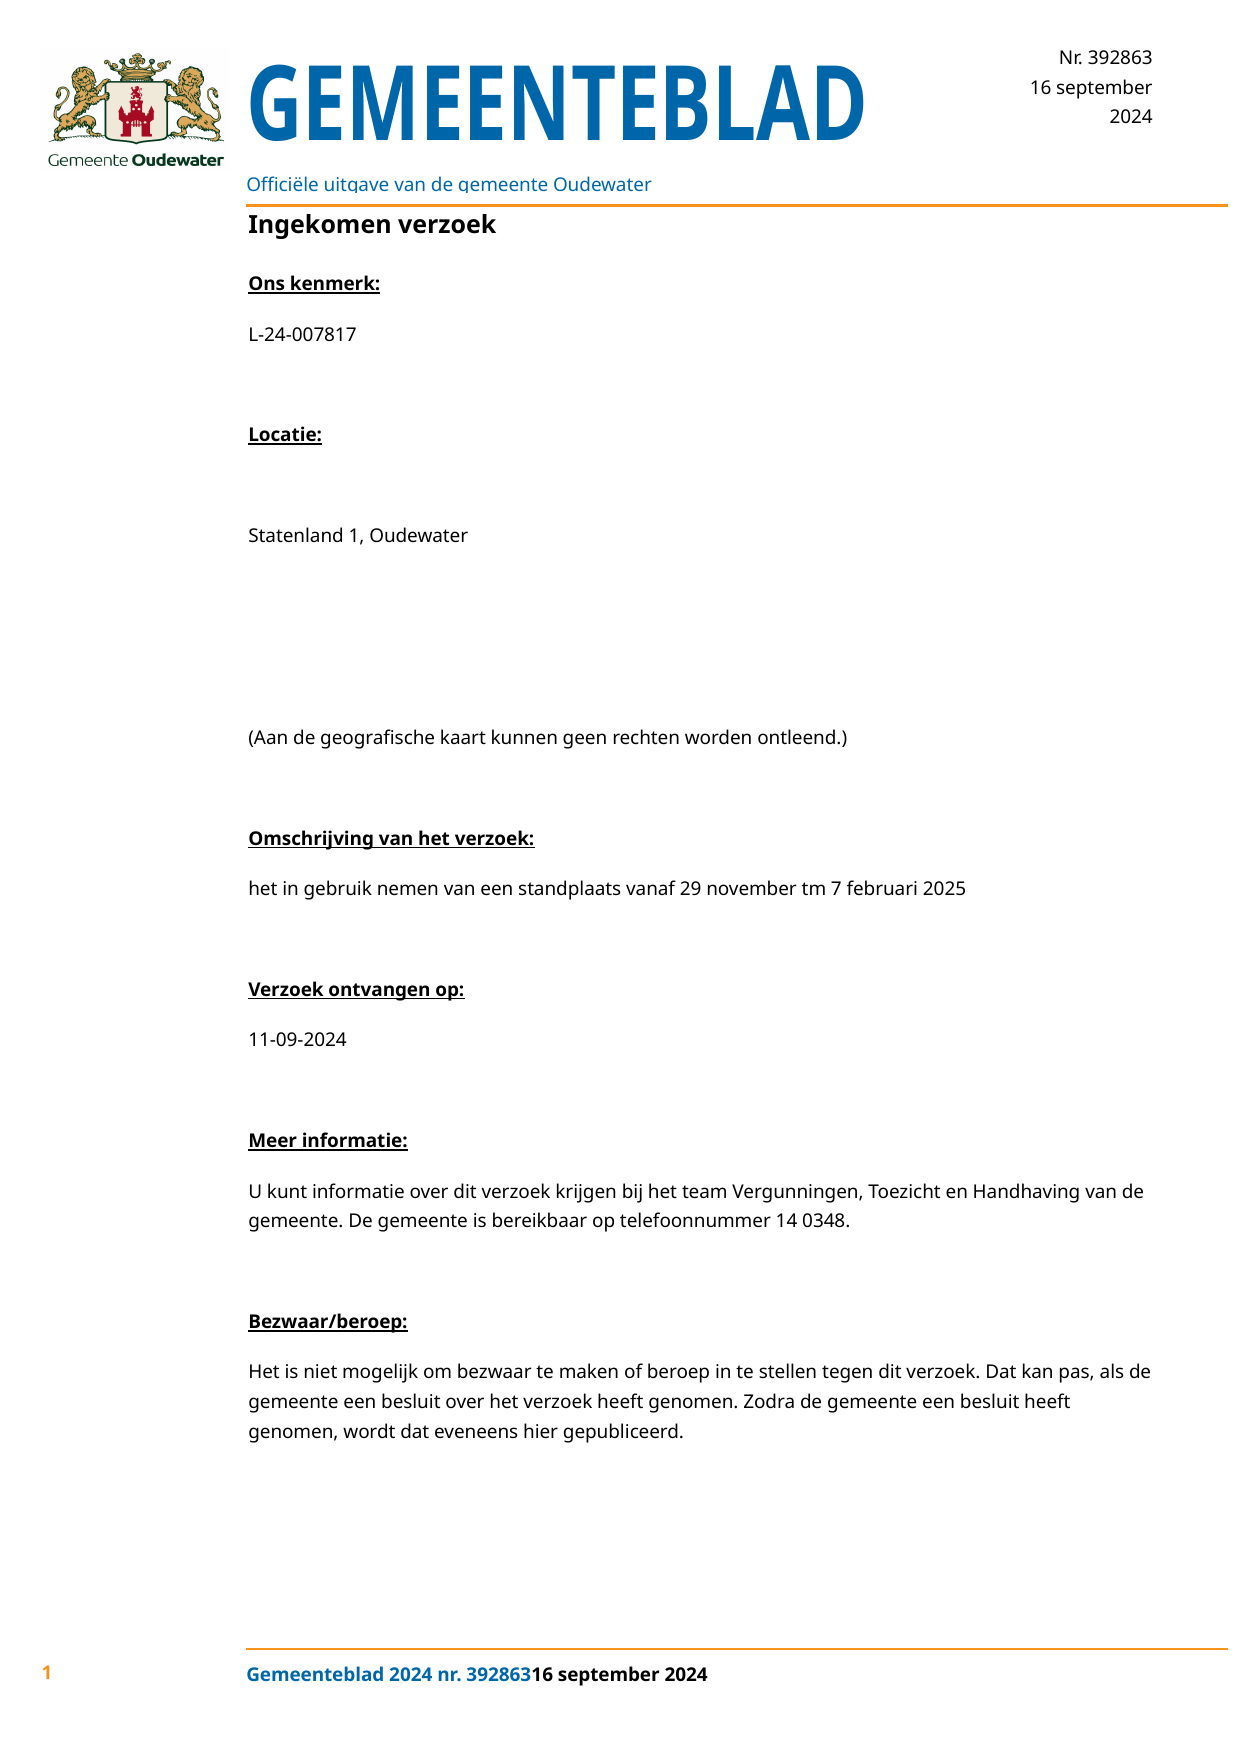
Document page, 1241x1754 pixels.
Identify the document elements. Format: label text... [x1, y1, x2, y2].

text 11-09-2024 [248, 1027, 1152, 1052]
text Verzoek ontvangen op: [248, 976, 1152, 1002]
text Het is niet mogelijk om bezwaar te maken of beroep in te stellen tegen dit verzoek. Dat kan pas, als de gemeente een besluit over het verzoek heeft genomen. Zodra de gemeente een besluit heeft genomen, wordt dat eveneens hier gepubliceerd. [248, 1359, 1152, 1443]
text Bezwaar/beroep: [248, 1308, 1152, 1334]
text U kunt informatie over dit verzoek krijgen bij het team Vergunningen, Toezicht en Handhaving van de gemeente. De gemeente is bereikbaar op telefoonnummer 14 0348. [248, 1178, 1152, 1233]
text Locatie: [248, 422, 1152, 447]
text Statenland 1, Oudewater [248, 522, 1152, 548]
text Meer informatie: [248, 1127, 1152, 1153]
text Ingekomen verzoek [248, 207, 1152, 241]
text (Aan de geografische kaart kunnen geen rechten worden ontleend.) [248, 724, 1152, 750]
text het in gebruik nemen van een standplaats vanaf 29 november tm 7 februari 2025 [248, 875, 1152, 901]
text Ons kenmerk: [248, 270, 1152, 296]
picture [41, 47, 231, 172]
text Omschrijving van het verzoek: [248, 825, 1152, 851]
text L-24-007817 [248, 321, 1152, 346]
